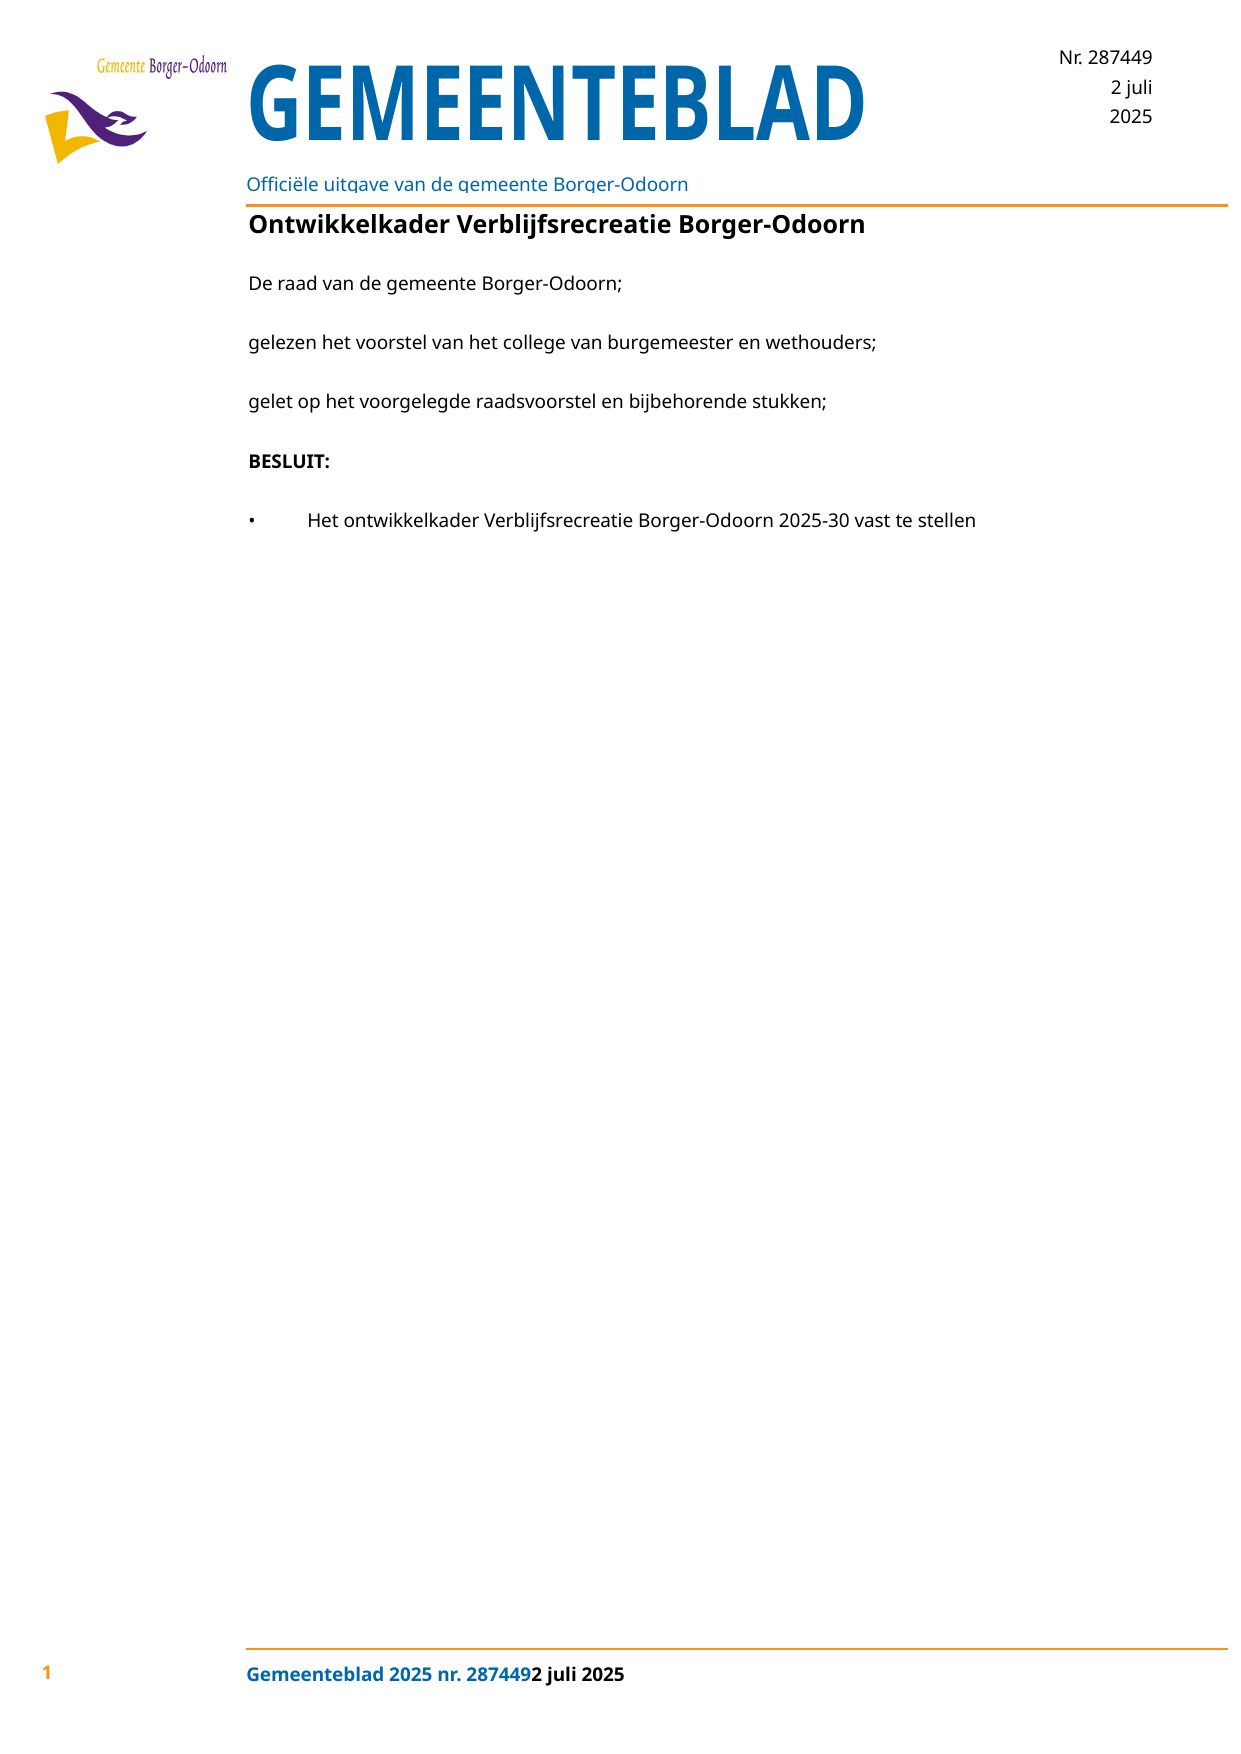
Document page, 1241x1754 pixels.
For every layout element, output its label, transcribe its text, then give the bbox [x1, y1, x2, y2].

text BESLUIT: [248, 448, 1152, 473]
text gelet op het voorgelegde raadsvoorstel en bijbehorende stukken; [248, 389, 1152, 414]
text Ontwikkelkader Verblijfsrecreatie Borger-Odoorn [248, 207, 1152, 241]
picture [41, 47, 231, 172]
text De raad van de gemeente Borger-Odoorn; [248, 270, 1152, 296]
text gelezen het voorstel van het college van burgemeester en wethouders; [248, 329, 1152, 355]
list Het ontwikkelkader Verblijfsrecreatie Borger-Odoorn 2025-30 vast te stellen [248, 507, 1152, 533]
